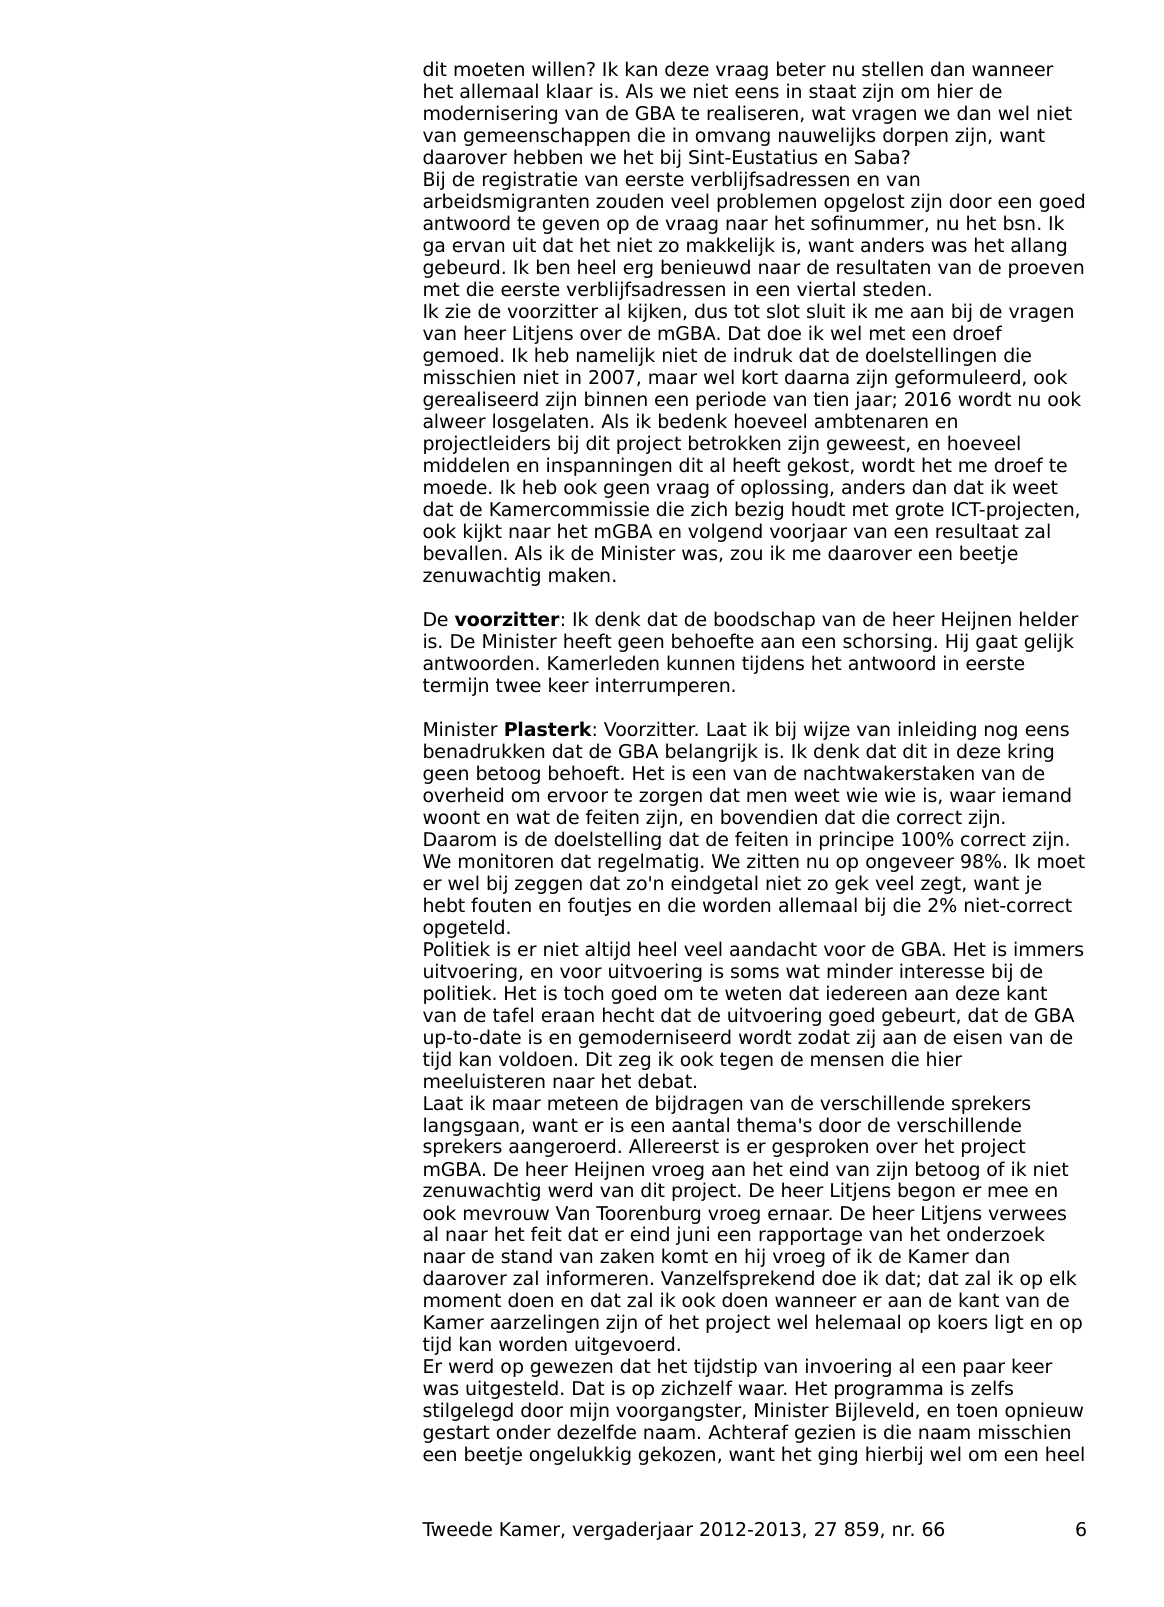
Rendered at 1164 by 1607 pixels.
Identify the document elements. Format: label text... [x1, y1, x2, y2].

text Er werd op gewezen dat het tijdstip van invoering al een paar keer was uitgesteld. Dat is op zichzelf waar. Het programma is zelfs stilgelegd door mijn voorgangster, Minister Bijleveld, en toen opnieuw gestart onder dezelfde naam. Achteraf gezien is die naam misschien een beetje ongelukkig gekozen, want het ging hierbij wel om een heel [422, 1356, 1087, 1466]
text Laat ik maar meteen de bijdragen van de verschillende sprekers langsgaan, want er is een aantal thema's door de verschillende sprekers aangeroerd. Allereerst is er gesproken over het project mGBA. De heer Heijnen vroeg aan het eind van zijn betoog of ik niet zenuwachtig werd van dit project. De heer Litjens begon er mee en ook mevrouw Van Toorenburg vroeg ernaar. De heer Litjens verwees al naar het feit dat er eind juni een rapportage van het onderzoek naar de stand van zaken komt en hij vroeg of ik de Kamer dan daarover zal informeren. Vanzelfsprekend doe ik dat; dat zal ik op elk moment doen en dat zal ik ook doen wanneer er aan de kant van de Kamer aarzelingen zijn of het project wel helemaal op koers ligt en op tijd kan worden uitgevoerd. [422, 1092, 1087, 1356]
text Bij de registratie van eerste verblijfsadressen en van arbeidsmigranten zouden veel problemen opgelost zijn door een goed antwoord te geven op de vraag naar het sofinummer, nu het bsn. Ik ga ervan uit dat het niet zo makkelijk is, want anders was het allang gebeurd. Ik ben heel erg benieuwd naar de resultaten van de proeven met die eerste verblijfsadressen in een viertal steden. [422, 169, 1087, 301]
text Minister Plasterk: Voorzitter. Laat ik bij wijze van inleiding nog eens benadrukken dat de GBA belangrijk is. Ik denk dat dit in deze kring geen betoog behoeft. Het is een van de nachtwakerstaken van de overheid om ervoor te zorgen dat men weet wie wie is, waar iemand woont en wat de feiten zijn, en bovendien dat die correct zijn. Daarom is de doelstelling dat de feiten in principe 100% correct zijn. We monitoren dat regelmatig. We zitten nu op ongeveer 98%. Ik moet er wel bij zeggen dat zo'n eindgetal niet zo gek veel zegt, want je hebt fouten en foutjes en die worden allemaal bij die 2% niet-correct opgeteld. [422, 719, 1087, 939]
text dit moeten willen? Ik kan deze vraag beter nu stellen dan wanneer het allemaal klaar is. Als we niet eens in staat zijn om hier de modernisering van de GBA te realiseren, wat vragen we dan wel niet van gemeenschappen die in omvang nauwelijks dorpen zijn, want daarover hebben we het bij Sint-Eustatius en Saba? [422, 59, 1087, 169]
text De voorzitter: Ik denk dat de boodschap van de heer Heijnen helder is. De Minister heeft geen behoefte aan een schorsing. Hij gaat gelijk antwoorden. Kamerleden kunnen tijdens het antwoord in eerste termijn twee keer interrumperen. [422, 609, 1087, 697]
text Ik zie de voorzitter al kijken, dus tot slot sluit ik me aan bij de vragen van heer Litjens over de mGBA. Dat doe ik wel met een droef gemoed. Ik heb namelijk niet de indruk dat de doelstellingen die misschien niet in 2007, maar wel kort daarna zijn geformuleerd, ook gerealiseerd zijn binnen een periode van tien jaar; 2016 wordt nu ook alweer losgelaten. Als ik bedenk hoeveel ambtenaren en projectleiders bij dit project betrokken zijn geweest, en hoeveel middelen en inspanningen dit al heeft gekost, wordt het me droef te moede. Ik heb ook geen vraag of oplossing, anders dan dat ik weet dat de Kamercommissie die zich bezig houdt met grote ICT-projecten, ook kijkt naar het mGBA en volgend voorjaar van een resultaat zal bevallen. Als ik de Minister was, zou ik me daarover een beetje zenuwachtig maken. [422, 301, 1087, 587]
text Politiek is er niet altijd heel veel aandacht voor de GBA. Het is immers uitvoering, en voor uitvoering is soms wat minder interesse bij de politiek. Het is toch goed om te weten dat iedereen aan deze kant van de tafel eraan hecht dat de uitvoering goed gebeurt, dat de GBA up-to-date is en gemoderniseerd wordt zodat zij aan de eisen van de tijd kan voldoen. Dit zeg ik ook tegen de mensen die hier meeluisteren naar het debat. [422, 939, 1087, 1092]
